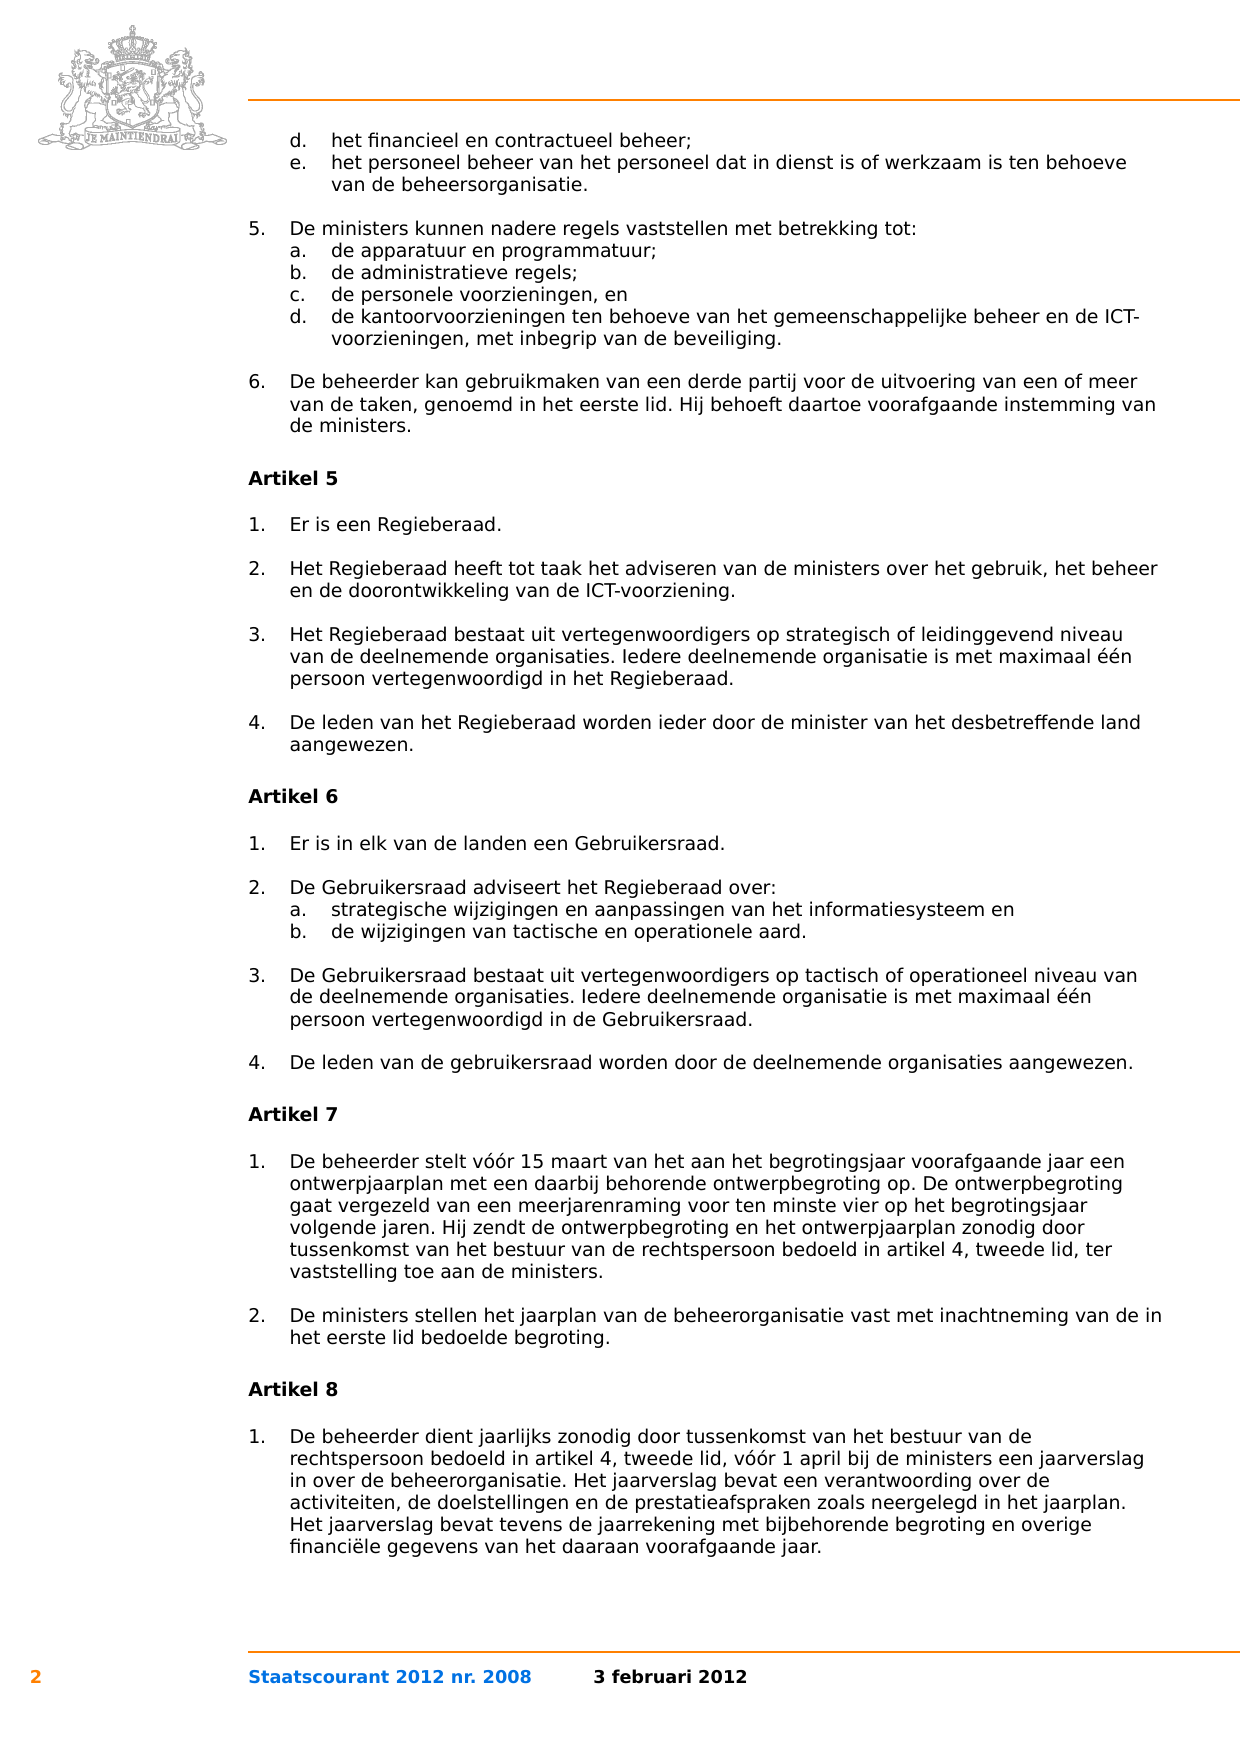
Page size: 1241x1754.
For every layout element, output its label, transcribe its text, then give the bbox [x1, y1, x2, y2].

text 3. De Gebruikersraad bestaat uit vertegenwoordigers op tactisch of operationeel niveau van de deelnemende organisaties. Iedere deelnemende organisatie is met maximaal één persoon vertegenwoordigd in de Gebruikersraad. [248, 964, 1163, 1030]
text e. het personeel beheer van het personeel dat in dienst is of werkzaam is ten behoeve van de beheersorganisatie. [289, 152, 1163, 196]
text b. de wijzigingen van tactische en operationele aard. [289, 921, 1163, 943]
text 5. De ministers kunnen nadere regels vaststellen met betrekking tot: [248, 218, 1163, 240]
text 6. De beheerder kan gebruikmaken van een derde partij voor de uitvoering van een of meer van de taken, genoemd in het eerste lid. Hij behoeft daartoe voorafgaande instemming van de ministers. [248, 371, 1163, 437]
subtitle Artikel 7 [248, 1104, 1163, 1126]
text 3. Het Regieberaad bestaat uit vertegenwoordigers op strategisch of leidinggevend niveau van de deelnemende organisaties. Iedere deelnemende organisatie is met maximaal één persoon vertegenwoordigd in het Regieberaad. [248, 624, 1163, 690]
text 2. Het Regieberaad heeft tot taak het adviseren van de ministers over het gebruik, het beheer en de doorontwikkeling van de ICT-voorziening. [248, 558, 1163, 602]
text 2. De Gebruikersraad adviseert het Regieberaad over: [248, 877, 1163, 899]
subtitle Artikel 8 [248, 1379, 1163, 1401]
picture [38, 25, 227, 150]
text b. de administratieve regels; [289, 262, 1163, 284]
text 4. De leden van de gebruikersraad worden door de deelnemende organisaties aangewezen. [248, 1052, 1163, 1074]
text 2. De ministers stellen het jaarplan van de beheerorganisatie vast met inachtneming van de in het eerste lid bedoelde begroting. [248, 1305, 1163, 1349]
text 1. Er is een Regieberaad. [248, 514, 1163, 536]
text d. de kantoorvoorzieningen ten behoeve van het gemeenschappelijke beheer en de ICT-voorzieningen, met inbegrip van de beveiliging. [289, 306, 1163, 349]
text 1. De beheerder stelt vóór 15 maart van het aan het begrotingsjaar voorafgaande jaar een ontwerpjaarplan met een daarbij behorende ontwerpbegroting op. De ontwerpbegroting gaat vergezeld van een meerjarenraming voor ten minste vier op het begrotingsjaar volgende jaren. Hij zendt de ontwerpbegroting en het ontwerpjaarplan zonodig door tussenkomst van het bestuur van de rechtspersoon bedoeld in artikel 4, tweede lid, ter vaststelling toe aan de ministers. [248, 1151, 1163, 1283]
subtitle Artikel 5 [248, 467, 1163, 489]
text 4. De leden van het Regieberaad worden ieder door de minister van het desbetreffende land aangewezen. [248, 712, 1163, 756]
text a. strategische wijzigingen en aanpassingen van het informatiesysteem en [289, 899, 1163, 921]
subtitle Artikel 6 [248, 786, 1163, 808]
text 1. De beheerder dient jaarlijks zonodig door tussenkomst van het bestuur van de rechtspersoon bedoeld in artikel 4, tweede lid, vóór 1 april bij de ministers een jaarverslag in over de beheerorganisatie. Het jaarverslag bevat een verantwoording over de activiteiten, de doelstellingen en de prestatieafspraken zoals neergelegd in het jaarplan. Het jaarverslag bevat tevens de jaarrekening met bijbehorende begroting en overige financiële gegevens van het daaraan voorafgaande jaar. [248, 1426, 1163, 1558]
text c. de personele voorzieningen, en [289, 284, 1163, 306]
text 1. Er is in elk van de landen een Gebruikersraad. [248, 833, 1163, 855]
text d. het financieel en contractueel beheer; [289, 130, 1163, 152]
text a. de apparatuur en programmatuur; [289, 240, 1163, 262]
